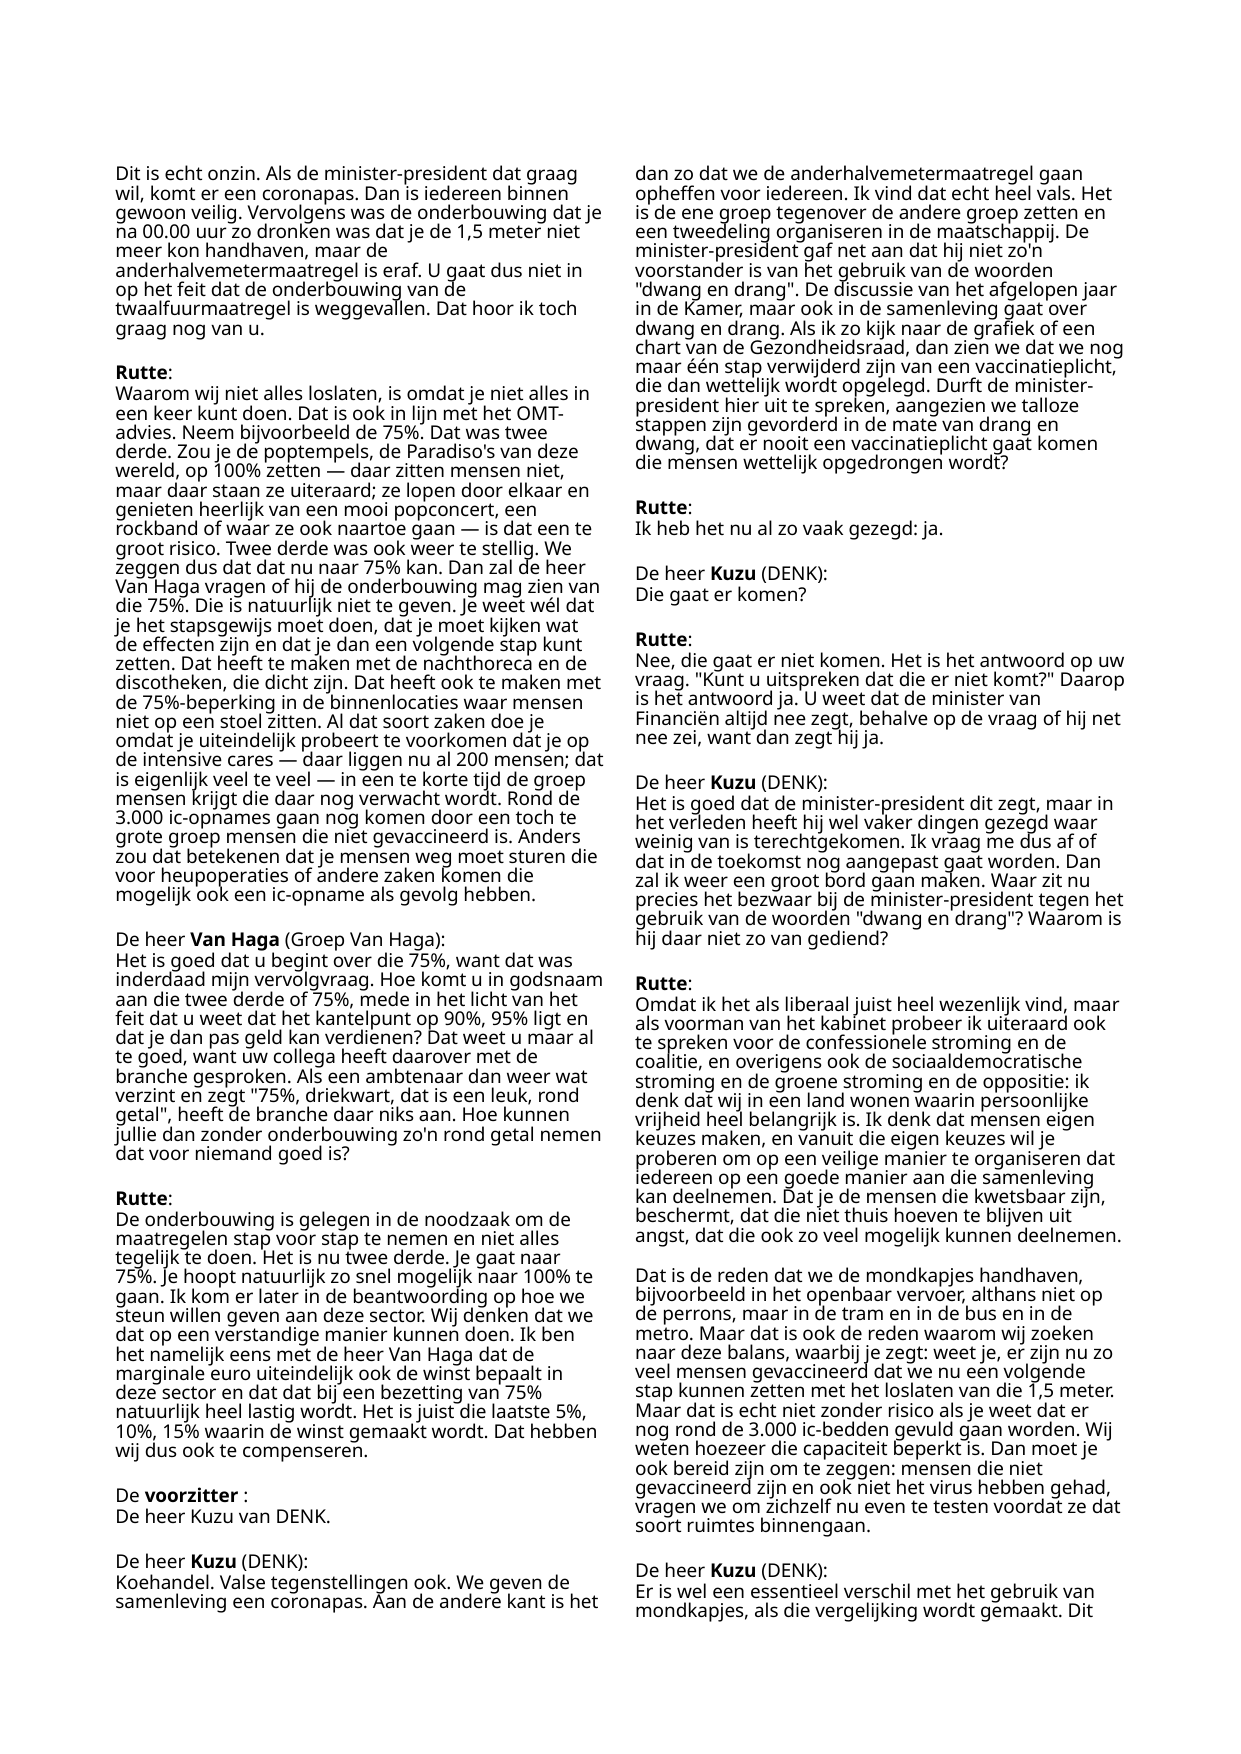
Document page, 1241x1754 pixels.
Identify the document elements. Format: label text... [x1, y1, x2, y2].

text De heer Van Haga (Groep Van Haga): [115, 926, 605, 952]
text Die gaat er komen? [635, 586, 1125, 605]
text dan zo dat we de anderhalvemetermaatregel gaan opheffen voor iedereen. Ik vind dat echt heel vals. Het is de ene groep tegenover de andere groep zetten en een tweedeling organiseren in de maatschappij. De minister-president gaf net aan dat hij niet zo'n voorstander is van het gebruik van de woorden "dwang en drang". De discussie van het afgelopen jaar in de Kamer, maar ook in de samenleving gaat over dwang en drang. Als ik zo kijk naar de grafiek of een chart van de Gezondheidsraad, dan zien we dat we nog maar één stap verwijderd zijn van een vaccinatieplicht, die dan wettelijk wordt opgelegd. Durft de minister-president hier uit te spreken, aangezien we talloze stappen zijn gevorderd in de mate van drang en dwang, dat er nooit een vaccinatieplicht gaat komen die mensen wettelijk opgedrongen wordt? [635, 165, 1125, 474]
text Ik heb het nu al zo vaak gezegd: ja. [635, 520, 1125, 539]
text Rutte: [115, 359, 605, 385]
text Koehandel. Valse tegenstellingen ook. We geven de samenleving een coronapas. Aan de andere kant is het [115, 1574, 605, 1612]
text Er is wel een essentieel verschil met het gebruik van mondkapjes, als die vergelijking wordt gemaakt. Dit [635, 1583, 1125, 1622]
text De heer Kuzu (DENK): [115, 1548, 605, 1574]
text Rutte: [635, 494, 1125, 520]
text Rutte: [635, 626, 1125, 652]
text Rutte: [635, 970, 1125, 996]
text De onderbouwing is gelegen in de noodzaak om de maatregelen stap voor stap te nemen en niet alles tegelijk te doen. Het is nu twee derde. Je gaat naar 75%. Je hoopt natuurlijk zo snel mogelijk naar 100% te gaan. Ik kom er later in de beantwoording op hoe we steun willen geven aan deze sector. Wij denken dat we dat op een verstandige manier kunnen doen. Ik ben het namelijk eens met de heer Van Haga dat de marginale euro uiteindelijk ook de winst bepaalt in deze sector en dat dat bij een bezetting van 75% natuurlijk heel lastig wordt. Het is juist die laatste 5%, 10%, 15% waarin de winst gemaakt wordt. Dat hebben wij dus ook te compenseren. [115, 1211, 605, 1461]
text De heer Kuzu (DENK): [635, 560, 1125, 586]
text Dit is echt onzin. Als de minister-president dat graag wil, komt er een coronapas. Dan is iedereen binnen gewoon veilig. Vervolgens was de onderbouwing dat je na 00.00 uur zo dronken was dat je de 1,5 meter niet meer kon handhaven, maar de anderhalvemetermaatregel is eraf. U gaat dus niet in op het feit dat de onderbouwing van de twaalfuurmaatregel is weggevallen. Dat hoor ik toch graag nog van u. [115, 165, 605, 339]
text Waarom wij niet alles loslaten, is omdat je niet alles in een keer kunt doen. Dat is ook in lijn met het OMT-advies. Neem bijvoorbeeld de 75%. Dat was twee derde. Zou je de poptempels, de Paradiso's van deze wereld, op 100% zetten — daar zitten mensen niet, maar daar staan ze uiteraard; ze lopen door elkaar en genieten heerlijk van een mooi popconcert, een rockband of waar ze ook naartoe gaan — is dat een te groot risico. Twee derde was ook weer te stellig. We zeggen dus dat dat nu naar 75% kan. Dan zal de heer Van Haga vragen of hij de onderbouwing mag zien van die 75%. Die is natuurlijk niet te geven. Je weet wél dat je het stapsgewijs moet doen, dat je moet kijken wat de effecten zijn en dat je dan een volgende stap kunt zetten. Dat heeft te maken met de nachthoreca en de discotheken, die dicht zijn. Dat heeft ook te maken met de 75%-beperking in de binnenlocaties waar mensen niet op een stoel zitten. Al dat soort zaken doe je omdat je uiteindelijk probeert te voorkomen dat je op de intensive cares — daar liggen nu al 200 mensen; dat is eigenlijk veel te veel — in een te korte tijd de groep mensen krijgt die daar nog verwacht wordt. Rond de 3.000 ic-opnames gaan nog komen door een toch te grote groep mensen die niet gevaccineerd is. Anders zou dat betekenen dat je mensen weg moet sturen die voor heupoperaties of andere zaken komen die mogelijk ook een ic-opname als gevolg hebben. [115, 385, 605, 906]
text Het is goed dat u begint over die 75%, want dat was inderdaad mijn vervolgvraag. Hoe komt u in godsnaam aan die twee derde of 75%, mede in het licht van het feit dat u weet dat het kantelpunt op 90%, 95% ligt en dat je dan pas geld kan verdienen? Dat weet u maar al te goed, want uw collega heeft daarover met de branche gesproken. Als een ambtenaar dan weer wat verzint en zegt "75%, driekwart, dat is een leuk, rond getal", heeft de branche daar niks aan. Hoe kunnen jullie dan zonder onderbouwing zo'n rond getal nemen dat voor niemand goed is? [115, 952, 605, 1164]
text Nee, die gaat er niet komen. Het is het antwoord op uw vraag. "Kunt u uitspreken dat die er niet komt?" Daarop is het antwoord ja. U weet dat de minister van Financiën altijd nee zegt, behalve op de vraag of hij net nee zei, want dan zegt hij ja. [635, 652, 1125, 748]
text Rutte: [115, 1185, 605, 1211]
text Dat is de reden dat we de mondkapjes handhaven, bijvoorbeeld in het openbaar vervoer, althans niet op de perrons, maar in de tram en in de bus en in de metro. Maar dat is ook de reden waarom wij zoeken naar deze balans, waarbij je zegt: weet je, er zijn nu zo veel mensen gevaccineerd dat we nu een volgende stap kunnen zetten met het loslaten van die 1,5 meter. Maar dat is echt niet zonder risico als je weet dat er nog rond de 3.000 ic-bedden gevuld gaan worden. Wij weten hoezeer die capaciteit beperkt is. Dan moet je ook bereid zijn om te zeggen: mensen die niet gevaccineerd zijn en ook niet het virus hebben gehad, vragen we om zichzelf nu even te testen voordat ze dat soort ruimtes binnengaan. [635, 1267, 1125, 1537]
text De heer Kuzu (DENK): [635, 769, 1125, 795]
text De voorzitter : [115, 1482, 605, 1508]
text De heer Kuzu van DENK. [115, 1508, 605, 1527]
text Het is goed dat de minister-president dit zegt, maar in het verleden heeft hij wel vaker dingen gezegd waar weinig van is terechtgekomen. Ik vraag me dus af of dat in de toekomst nog aangepast gaat worden. Dan zal ik weer een groot bord gaan maken. Waar zit nu precies het bezwaar bij de minister-president tegen het gebruik van de woorden "dwang en drang"? Waarom is hij daar niet zo van gediend? [635, 795, 1125, 949]
text De heer Kuzu (DENK): [635, 1557, 1125, 1583]
text Omdat ik het als liberaal juist heel wezenlijk vind, maar als voorman van het kabinet probeer ik uiteraard ook te spreken voor de confessionele stroming en de coalitie, en overigens ook de sociaaldemocratische stroming en de groene stroming en de oppositie: ik denk dat wij in een land wonen waarin persoonlijke vrijheid heel belangrijk is. Ik denk dat mensen eigen keuzes maken, en vanuit die eigen keuzes wil je proberen om op een veilige manier te organiseren dat iedereen op een goede manier aan die samenleving kan deelnemen. Dat je de mensen die kwetsbaar zijn, beschermt, dat die niet thuis hoeven te blijven uit angst, dat die ook zo veel mogelijk kunnen deelnemen. [635, 996, 1125, 1246]
